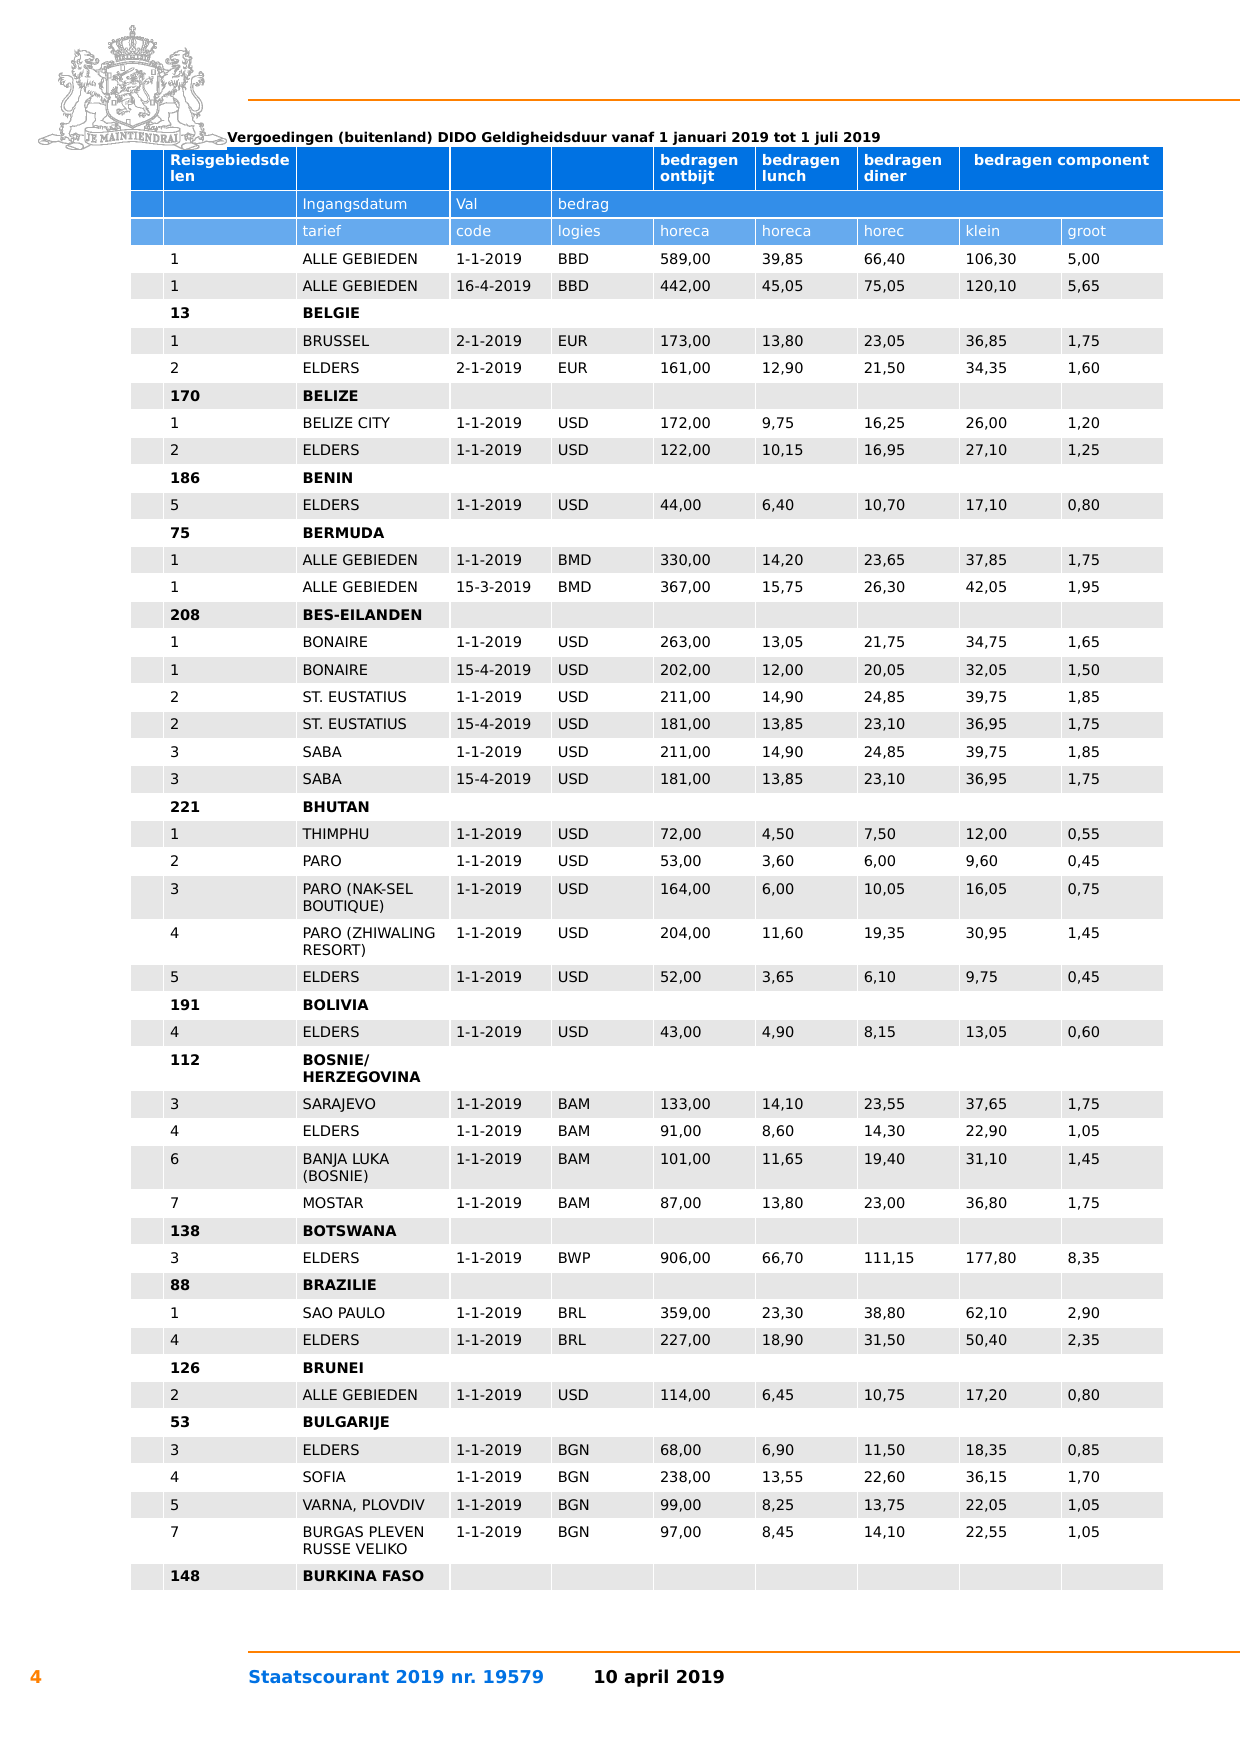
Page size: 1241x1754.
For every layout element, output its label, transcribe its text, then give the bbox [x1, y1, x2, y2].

table_cell BURGAS PLEVEN RUSSE VELIKO [297, 1519, 449, 1562]
table_cell [1062, 1355, 1163, 1381]
table_cell BULGARIJE [297, 1410, 449, 1436]
table_cell 4 [164, 1328, 296, 1354]
table_cell [756, 520, 857, 546]
table_cell 442,00 [654, 273, 755, 299]
table_cell [451, 520, 551, 546]
table_cell [131, 821, 163, 847]
table_cell 1-1-2019 [451, 849, 551, 875]
table_cell 4 [164, 1464, 296, 1491]
table_cell 1,45 [1062, 1146, 1163, 1189]
table_cell [858, 602, 959, 628]
table_cell 0,45 [1062, 965, 1163, 991]
table_cell EUR [552, 355, 653, 382]
table_cell [654, 465, 755, 491]
table_cell PARO [297, 849, 449, 875]
table_cell ELDERS [297, 1437, 449, 1463]
table_cell 4 [164, 1020, 296, 1046]
table_cell [1062, 383, 1163, 409]
table_cell 12,00 [756, 657, 857, 683]
table_cell USD [552, 739, 653, 765]
table_cell 3 [164, 876, 296, 919]
table_cell [654, 1047, 755, 1090]
table_cell ELDERS [297, 1245, 449, 1272]
table_cell 53 [164, 1410, 296, 1436]
table_cell [131, 1047, 163, 1090]
table_cell bedragen component [960, 147, 1163, 190]
table_cell 2-1-2019 [451, 355, 551, 382]
table_cell [756, 1218, 857, 1244]
table_cell 5,00 [1062, 246, 1163, 272]
table_cell bedrag [552, 191, 1163, 217]
table_cell 23,10 [858, 712, 959, 738]
table_cell 172,00 [654, 410, 755, 437]
table_cell [131, 520, 163, 546]
table_cell [756, 1410, 857, 1436]
table_cell 2 [164, 849, 296, 875]
table_cell 36,95 [960, 712, 1061, 738]
table_cell 0,55 [1062, 821, 1163, 847]
table_cell [552, 1564, 653, 1590]
table_cell 3 [164, 766, 296, 793]
table_cell ALLE GEBIEDEN [297, 273, 449, 299]
table_cell 161,00 [654, 355, 755, 382]
table_cell BENIN [297, 465, 449, 491]
table_cell [756, 1047, 857, 1090]
table_cell [164, 219, 296, 245]
table_cell 8,15 [858, 1020, 959, 1046]
table_cell 1,05 [1062, 1492, 1163, 1518]
table_cell 38,80 [858, 1300, 959, 1326]
table_cell USD [552, 410, 653, 437]
table_cell 15-4-2019 [451, 766, 551, 793]
table_cell 91,00 [654, 1119, 755, 1145]
table_cell USD [552, 965, 653, 991]
table_cell 37,85 [960, 547, 1061, 573]
table_cell [131, 1020, 163, 1046]
table_cell 106,30 [960, 246, 1061, 272]
table_cell BOTSWANA [297, 1218, 449, 1244]
table_cell [858, 1564, 959, 1590]
table_cell 3 [164, 1091, 296, 1118]
table_cell [654, 383, 755, 409]
table_cell 39,85 [756, 246, 857, 272]
table_cell [131, 1328, 163, 1354]
table_cell USD [552, 849, 653, 875]
table_cell [131, 876, 163, 919]
table_cell 3,65 [756, 965, 857, 991]
table_cell 15-4-2019 [451, 657, 551, 683]
table_cell 23,65 [858, 547, 959, 573]
table_cell [451, 1410, 551, 1436]
table_cell [131, 273, 163, 299]
table_cell 1,75 [1062, 712, 1163, 738]
table_cell ALLE GEBIEDEN [297, 547, 449, 573]
table_cell [552, 1218, 653, 1244]
table_cell [858, 1273, 959, 1299]
table_cell [131, 575, 163, 601]
table_cell 1 [164, 575, 296, 601]
table_cell [960, 520, 1061, 546]
table_cell 221 [164, 794, 296, 820]
table_cell 164,00 [654, 876, 755, 919]
table_cell BAM [552, 1146, 653, 1189]
table_cell code [451, 219, 551, 245]
table_cell SARAJEVO [297, 1091, 449, 1118]
table_cell [131, 920, 163, 964]
table_cell USD [552, 920, 653, 964]
table_cell 0,85 [1062, 1437, 1163, 1463]
table_cell BMD [552, 575, 653, 601]
table_cell [451, 794, 551, 820]
table_cell 9,75 [756, 410, 857, 437]
table_cell 11,50 [858, 1437, 959, 1463]
table_cell [960, 1564, 1061, 1590]
table_cell 1-1-2019 [451, 739, 551, 765]
table_cell 10,05 [858, 876, 959, 919]
table_cell [131, 246, 163, 272]
table_cell [858, 794, 959, 820]
table_cell 1,75 [1062, 766, 1163, 793]
table_cell BWP [552, 1245, 653, 1272]
table_cell 1-1-2019 [451, 1300, 551, 1326]
table_cell PARO (NAK-SEL BOUTIQUE) [297, 876, 449, 919]
table_cell BONAIRE [297, 657, 449, 683]
table_cell 0,75 [1062, 876, 1163, 919]
table_cell 4 [164, 1119, 296, 1145]
table_cell 26,00 [960, 410, 1061, 437]
table_cell [756, 992, 857, 1018]
table_cell 1,85 [1062, 684, 1163, 711]
table_cell 23,55 [858, 1091, 959, 1118]
table_cell [960, 794, 1061, 820]
table_cell BRAZILIE [297, 1273, 449, 1299]
table_cell [131, 1190, 163, 1217]
table_cell [858, 1410, 959, 1436]
table_cell 1 [164, 629, 296, 656]
table_cell 15,75 [756, 575, 857, 601]
table_cell 20,05 [858, 657, 959, 683]
table_cell 330,00 [654, 547, 755, 573]
table_cell [960, 1047, 1061, 1090]
table_cell 181,00 [654, 712, 755, 738]
table_cell 112 [164, 1047, 296, 1090]
table_cell USD [552, 1020, 653, 1046]
table_cell ELDERS [297, 355, 449, 382]
table_cell 1-1-2019 [451, 1146, 551, 1189]
table_cell 99,00 [654, 1492, 755, 1518]
table_cell ELDERS [297, 1020, 449, 1046]
table_cell BBD [552, 246, 653, 272]
table_cell 181,00 [654, 766, 755, 793]
table_cell 4,90 [756, 1020, 857, 1046]
table_cell [131, 849, 163, 875]
table_cell [1062, 794, 1163, 820]
table_cell 8,45 [756, 1519, 857, 1562]
table_cell 1-1-2019 [451, 493, 551, 519]
table_cell ELDERS [297, 493, 449, 519]
table_cell [131, 1091, 163, 1118]
table_cell [1062, 520, 1163, 546]
table_cell 52,00 [654, 965, 755, 991]
table_cell 1,75 [1062, 547, 1163, 573]
table_cell 1,05 [1062, 1519, 1163, 1562]
table_cell 1,05 [1062, 1119, 1163, 1145]
table_cell 1 [164, 547, 296, 573]
table_cell [960, 992, 1061, 1018]
table_cell 1,25 [1062, 438, 1163, 464]
table_cell USD [552, 1382, 653, 1408]
table_cell 72,00 [654, 821, 755, 847]
table_cell 34,35 [960, 355, 1061, 382]
table_cell BERMUDA [297, 520, 449, 546]
table_cell 87,00 [654, 1190, 755, 1217]
table_cell 6,10 [858, 965, 959, 991]
table_cell 1,75 [1062, 328, 1163, 354]
table_cell 13,05 [960, 1020, 1061, 1046]
table_cell [858, 383, 959, 409]
table_cell [552, 147, 653, 190]
table_cell Ingangsdatum [297, 191, 449, 217]
table_cell 22,05 [960, 1492, 1061, 1518]
table_cell 1-1-2019 [451, 821, 551, 847]
table_cell [1062, 1218, 1163, 1244]
table_cell 191 [164, 992, 296, 1018]
table_cell 88 [164, 1273, 296, 1299]
table_cell [960, 602, 1061, 628]
table_cell 589,00 [654, 246, 755, 272]
table_cell [858, 1218, 959, 1244]
table_cell [131, 383, 163, 409]
table_cell [451, 383, 551, 409]
table_cell [756, 794, 857, 820]
table_cell 68,00 [654, 1437, 755, 1463]
table_cell [131, 1492, 163, 1518]
table_cell 359,00 [654, 1300, 755, 1326]
table_cell 18,90 [756, 1328, 857, 1354]
table_cell 1-1-2019 [451, 1190, 551, 1217]
table_cell 16,95 [858, 438, 959, 464]
table_cell [654, 602, 755, 628]
table_cell 0,60 [1062, 1020, 1163, 1046]
table_cell 2 [164, 712, 296, 738]
table_cell 2 [164, 1382, 296, 1408]
table_cell BRL [552, 1328, 653, 1354]
table_cell USD [552, 629, 653, 656]
table_cell 36,80 [960, 1190, 1061, 1217]
table_cell 24,85 [858, 739, 959, 765]
table_cell 1-1-2019 [451, 246, 551, 272]
table_cell 12,90 [756, 355, 857, 382]
table_cell 1,45 [1062, 920, 1163, 964]
table_cell [552, 1410, 653, 1436]
table_cell ALLE GEBIEDEN [297, 1382, 449, 1408]
table_cell [131, 1146, 163, 1189]
table_cell 45,05 [756, 273, 857, 299]
table_cell 211,00 [654, 739, 755, 765]
table_cell 12,00 [960, 821, 1061, 847]
table_cell [131, 1218, 163, 1244]
table_cell [131, 629, 163, 656]
table_cell [552, 992, 653, 1018]
table_cell [1062, 301, 1163, 327]
table_cell [552, 465, 653, 491]
table_cell 16-4-2019 [451, 273, 551, 299]
table_cell 23,00 [858, 1190, 959, 1217]
table_cell 0,45 [1062, 849, 1163, 875]
picture [38, 25, 227, 150]
table_cell [131, 794, 163, 820]
table_cell 36,85 [960, 328, 1061, 354]
table_cell [654, 301, 755, 327]
table_cell 126 [164, 1355, 296, 1381]
table_cell PARO (ZHIWALING RESORT) [297, 920, 449, 964]
table_cell 1-1-2019 [451, 438, 551, 464]
table_cell BRUNEI [297, 1355, 449, 1381]
table_cell 11,65 [756, 1146, 857, 1189]
table_cell [131, 1300, 163, 1326]
table_cell [552, 1273, 653, 1299]
table_cell [451, 147, 551, 190]
table_cell 9,60 [960, 849, 1061, 875]
table_cell [1062, 1564, 1163, 1590]
table_cell 1-1-2019 [451, 629, 551, 656]
table_cell [1062, 992, 1163, 1018]
table_cell 36,15 [960, 1464, 1061, 1491]
table_cell 906,00 [654, 1245, 755, 1272]
table_cell BGN [552, 1519, 653, 1562]
table_cell 1,60 [1062, 355, 1163, 382]
table_cell [654, 794, 755, 820]
table_cell BGN [552, 1437, 653, 1463]
table_cell [131, 1464, 163, 1491]
table_cell [131, 684, 163, 711]
table_cell 2,35 [1062, 1328, 1163, 1354]
table_cell [131, 1382, 163, 1408]
table_cell [131, 1355, 163, 1381]
table_cell 367,00 [654, 575, 755, 601]
table_cell BOSNIE/HERZEGOVINA [297, 1047, 449, 1090]
table_cell 5 [164, 965, 296, 991]
table_cell [858, 465, 959, 491]
table_cell 6,90 [756, 1437, 857, 1463]
table_cell [131, 438, 163, 464]
table_cell [960, 383, 1061, 409]
table_cell 10,15 [756, 438, 857, 464]
table_cell 114,00 [654, 1382, 755, 1408]
table_cell 2-1-2019 [451, 328, 551, 354]
table_cell [552, 1047, 653, 1090]
table_cell [756, 301, 857, 327]
table_cell 1-1-2019 [451, 1020, 551, 1046]
table_cell 1,20 [1062, 410, 1163, 437]
table_cell 13,55 [756, 1464, 857, 1491]
table_cell 18,35 [960, 1437, 1061, 1463]
table_cell [451, 1047, 551, 1090]
table_cell 1-1-2019 [451, 1464, 551, 1491]
table_cell ST. EUSTATIUS [297, 684, 449, 711]
table_cell [654, 1355, 755, 1381]
table_cell logies [552, 219, 653, 245]
table_cell 122,00 [654, 438, 755, 464]
table_cell 13,85 [756, 712, 857, 738]
table_cell 1-1-2019 [451, 410, 551, 437]
table_cell 120,10 [960, 273, 1061, 299]
table_cell 5 [164, 493, 296, 519]
table_cell [131, 712, 163, 738]
table_cell 75 [164, 520, 296, 546]
table_cell BONAIRE [297, 629, 449, 656]
table_cell 204,00 [654, 920, 755, 964]
table_cell 21,75 [858, 629, 959, 656]
table_cell [131, 328, 163, 354]
table_cell 1,95 [1062, 575, 1163, 601]
table_cell 14,90 [756, 684, 857, 711]
table_cell SABA [297, 739, 449, 765]
table_cell [654, 1410, 755, 1436]
table_cell [451, 1273, 551, 1299]
table_cell 15-4-2019 [451, 712, 551, 738]
table_cell bedragen lunch [756, 147, 857, 190]
table_cell 5 [164, 1492, 296, 1518]
table_cell ELDERS [297, 1328, 449, 1354]
table_cell 3 [164, 739, 296, 765]
table_cell 1,75 [1062, 1091, 1163, 1118]
table_cell USD [552, 766, 653, 793]
table_cell BAM [552, 1119, 653, 1145]
table_cell 1 [164, 273, 296, 299]
table_cell 97,00 [654, 1519, 755, 1562]
table_cell [960, 1355, 1061, 1381]
table_cell [1062, 602, 1163, 628]
table_cell 6 [164, 1146, 296, 1189]
table_cell 19,40 [858, 1146, 959, 1189]
table_cell [451, 1564, 551, 1590]
table_cell USD [552, 821, 653, 847]
table_cell 21,50 [858, 355, 959, 382]
table_cell [960, 465, 1061, 491]
table_cell 263,00 [654, 629, 755, 656]
table_cell 10,75 [858, 1382, 959, 1408]
table_cell 23,30 [756, 1300, 857, 1326]
table_cell BGN [552, 1464, 653, 1491]
table_cell BES-EILANDEN [297, 602, 449, 628]
table_cell 7,50 [858, 821, 959, 847]
table_cell [131, 493, 163, 519]
table_cell 186 [164, 465, 296, 491]
table_cell 17,10 [960, 493, 1061, 519]
table_cell [654, 520, 755, 546]
table_cell ELDERS [297, 1119, 449, 1145]
table_cell 2 [164, 684, 296, 711]
table_cell 9,75 [960, 965, 1061, 991]
table_cell 170 [164, 383, 296, 409]
table_cell 17,20 [960, 1382, 1061, 1408]
table_cell [756, 1273, 857, 1299]
table_cell [552, 602, 653, 628]
table_cell 32,05 [960, 657, 1061, 683]
table_cell [858, 301, 959, 327]
table_cell ST. EUSTATIUS [297, 712, 449, 738]
table_cell [131, 992, 163, 1018]
table_cell BELIZE CITY [297, 410, 449, 437]
table_cell 14,30 [858, 1119, 959, 1145]
table_cell 1-1-2019 [451, 1437, 551, 1463]
table_cell 1,65 [1062, 629, 1163, 656]
table_cell 14,10 [756, 1091, 857, 1118]
table_cell VARNA, PLOVDIV [297, 1492, 449, 1518]
table_cell 2,90 [1062, 1300, 1163, 1326]
table_cell 34,75 [960, 629, 1061, 656]
table_cell [960, 1410, 1061, 1436]
table_cell [131, 547, 163, 573]
table_cell USD [552, 493, 653, 519]
table_cell 8,35 [1062, 1245, 1163, 1272]
table_cell 1 [164, 1300, 296, 1326]
table_cell 19,35 [858, 920, 959, 964]
table_cell 37,65 [960, 1091, 1061, 1118]
table_cell 22,55 [960, 1519, 1061, 1562]
table_cell 31,10 [960, 1146, 1061, 1189]
table_cell [451, 992, 551, 1018]
table_cell 3 [164, 1245, 296, 1272]
table_cell 27,10 [960, 438, 1061, 464]
table_cell EUR [552, 328, 653, 354]
table_cell [131, 150, 163, 190]
table_cell BRUSSEL [297, 328, 449, 354]
table_cell [858, 992, 959, 1018]
table_cell 6,00 [858, 849, 959, 875]
table_cell 4,50 [756, 821, 857, 847]
table_cell ALLE GEBIEDEN [297, 575, 449, 601]
table_cell 16,05 [960, 876, 1061, 919]
table_cell 1-1-2019 [451, 1382, 551, 1408]
table_cell USD [552, 712, 653, 738]
table_cell 148 [164, 1564, 296, 1590]
table_cell 11,60 [756, 920, 857, 964]
table_cell [1062, 1410, 1163, 1436]
table_cell [1062, 465, 1163, 491]
table_cell [552, 794, 653, 820]
table_cell 6,40 [756, 493, 857, 519]
table_cell [131, 1273, 163, 1299]
table_cell [131, 1245, 163, 1272]
table_cell 1-1-2019 [451, 1328, 551, 1354]
table_cell 13,05 [756, 629, 857, 656]
table_cell 6,45 [756, 1382, 857, 1408]
table_cell [451, 301, 551, 327]
table_cell BURKINA FASO [297, 1564, 449, 1590]
table_cell ELDERS [297, 438, 449, 464]
table_cell 6,00 [756, 876, 857, 919]
table_cell 1-1-2019 [451, 1119, 551, 1145]
table_cell 44,00 [654, 493, 755, 519]
table_cell ELDERS [297, 965, 449, 991]
table_cell 1-1-2019 [451, 1519, 551, 1562]
table_cell [131, 191, 163, 217]
table_cell 50,40 [960, 1328, 1061, 1354]
table_cell [131, 602, 163, 628]
table_cell MOSTAR [297, 1190, 449, 1217]
table_cell 1-1-2019 [451, 547, 551, 573]
table_cell 30,95 [960, 920, 1061, 964]
table_cell USD [552, 438, 653, 464]
table_cell 7 [164, 1519, 296, 1562]
table_cell [654, 992, 755, 1018]
table_cell 1-1-2019 [451, 965, 551, 991]
table_cell 1 [164, 657, 296, 683]
table_cell [858, 1355, 959, 1381]
table_cell 22,90 [960, 1119, 1061, 1145]
table_cell 22,60 [858, 1464, 959, 1491]
table_cell [131, 1564, 163, 1590]
table_cell 15-3-2019 [451, 575, 551, 601]
table_cell [756, 383, 857, 409]
table_cell 36,95 [960, 766, 1061, 793]
table_cell [131, 301, 163, 327]
table_cell [131, 1437, 163, 1463]
table_cell [756, 1564, 857, 1590]
table_cell THIMPHU [297, 821, 449, 847]
table_cell [131, 766, 163, 793]
table_cell [756, 1355, 857, 1381]
table_cell 2 [164, 355, 296, 382]
table_cell [131, 965, 163, 991]
table_cell [1062, 1273, 1163, 1299]
table_cell 13,85 [756, 766, 857, 793]
table_cell [451, 1218, 551, 1244]
table_cell 1 [164, 328, 296, 354]
table_cell BGN [552, 1492, 653, 1518]
table_cell 227,00 [654, 1328, 755, 1354]
table_cell 66,70 [756, 1245, 857, 1272]
table_cell horec [858, 219, 959, 245]
table_cell [451, 465, 551, 491]
table_cell 173,00 [654, 328, 755, 354]
table_cell 177,80 [960, 1245, 1061, 1272]
table_cell [552, 520, 653, 546]
table_cell [756, 602, 857, 628]
table_cell 23,05 [858, 328, 959, 354]
table_cell 208 [164, 602, 296, 628]
table_cell 0,80 [1062, 493, 1163, 519]
table_cell 7 [164, 1190, 296, 1217]
table_cell 4 [164, 920, 296, 964]
table_cell 14,20 [756, 547, 857, 573]
table_cell 1,70 [1062, 1464, 1163, 1491]
table_cell [1062, 1047, 1163, 1090]
table_cell horeca [654, 219, 755, 245]
table_cell 3,60 [756, 849, 857, 875]
table_cell bedragen diner [858, 147, 959, 190]
table_cell 0,80 [1062, 1382, 1163, 1408]
table_cell 13,80 [756, 328, 857, 354]
table_cell 1-1-2019 [451, 920, 551, 964]
table_cell [164, 191, 296, 217]
table_cell BANJA LUKA (BOSNIE) [297, 1146, 449, 1189]
table_cell [131, 219, 163, 245]
table_cell 133,00 [654, 1091, 755, 1118]
table_cell BAM [552, 1091, 653, 1118]
table_cell [858, 1047, 959, 1090]
table_cell 39,75 [960, 684, 1061, 711]
table_cell groot [1062, 219, 1163, 245]
table_cell 66,40 [858, 246, 959, 272]
table_cell 1-1-2019 [451, 876, 551, 919]
table_cell [960, 1273, 1061, 1299]
table_cell [131, 657, 163, 683]
table_cell 101,00 [654, 1146, 755, 1189]
table_cell [552, 383, 653, 409]
table_cell [552, 301, 653, 327]
table_cell 1 [164, 246, 296, 272]
table_cell 39,75 [960, 739, 1061, 765]
table_cell 1-1-2019 [451, 1091, 551, 1118]
table_cell BAM [552, 1190, 653, 1217]
table_cell 202,00 [654, 657, 755, 683]
table_cell 111,15 [858, 1245, 959, 1272]
table_cell [858, 520, 959, 546]
table_cell [131, 1410, 163, 1436]
table_cell SAO PAULO [297, 1300, 449, 1326]
table_cell tarief [297, 219, 449, 245]
table_cell BMD [552, 547, 653, 573]
table_cell 16,25 [858, 410, 959, 437]
table_cell [960, 1218, 1061, 1244]
table_cell [451, 1355, 551, 1381]
table_cell 5,65 [1062, 273, 1163, 299]
table_cell [552, 1355, 653, 1381]
table_header Vergoedingen (buitenland) DIDO Geldigheidsduur vanaf 1 januari 2019 tot 1 juli 2019 [227, 130, 1163, 146]
table_cell [131, 355, 163, 382]
table_cell 53,00 [654, 849, 755, 875]
table_cell 14,10 [858, 1519, 959, 1562]
table_cell BELIZE [297, 383, 449, 409]
table_cell [451, 602, 551, 628]
table_cell 75,05 [858, 273, 959, 299]
table_cell 1-1-2019 [451, 1492, 551, 1518]
table_cell 14,90 [756, 739, 857, 765]
table_cell [960, 301, 1061, 327]
table_cell [756, 465, 857, 491]
table_cell 1-1-2019 [451, 1245, 551, 1272]
table_cell USD [552, 657, 653, 683]
table_cell [654, 1564, 755, 1590]
table_cell 26,30 [858, 575, 959, 601]
table_cell 3 [164, 1437, 296, 1463]
table_cell 43,00 [654, 1020, 755, 1046]
table_cell 8,60 [756, 1119, 857, 1145]
table_cell 13,80 [756, 1190, 857, 1217]
table_cell BRL [552, 1300, 653, 1326]
table_cell SOFIA [297, 1464, 449, 1491]
table_cell [131, 739, 163, 765]
table_cell USD [552, 876, 653, 919]
table_cell 1-1-2019 [451, 684, 551, 711]
table_cell BHUTAN [297, 794, 449, 820]
table_cell 1,85 [1062, 739, 1163, 765]
table_cell Reisgebiedsdelen [164, 147, 296, 190]
table_cell [131, 1519, 163, 1562]
table_cell ALLE GEBIEDEN [297, 246, 449, 272]
table_cell 24,85 [858, 684, 959, 711]
table_cell 42,05 [960, 575, 1061, 601]
table_cell [131, 465, 163, 491]
table_cell 13 [164, 301, 296, 327]
table_cell 1 [164, 410, 296, 437]
table_cell USD [552, 684, 653, 711]
table_cell Val [451, 191, 551, 217]
table_cell 138 [164, 1218, 296, 1244]
table_cell [654, 1218, 755, 1244]
table_cell 2 [164, 438, 296, 464]
table_cell SABA [297, 766, 449, 793]
table_cell 1 [164, 821, 296, 847]
table_cell klein [960, 219, 1061, 245]
table_cell BBD [552, 273, 653, 299]
table_cell BOLIVIA [297, 992, 449, 1018]
table_cell 238,00 [654, 1464, 755, 1491]
table_cell [131, 410, 163, 437]
table_cell 23,10 [858, 766, 959, 793]
table_cell 31,50 [858, 1328, 959, 1354]
table_cell bedragen ontbijt [654, 147, 755, 190]
table_cell 8,25 [756, 1492, 857, 1518]
table_cell [131, 1119, 163, 1145]
table_cell BELGIE [297, 301, 449, 327]
table_cell horeca [756, 219, 857, 245]
table_cell 211,00 [654, 684, 755, 711]
table_cell [654, 1273, 755, 1299]
table_cell 1,75 [1062, 1190, 1163, 1217]
table_cell 10,70 [858, 493, 959, 519]
table_cell 13,75 [858, 1492, 959, 1518]
table_cell [297, 147, 449, 190]
table_cell 62,10 [960, 1300, 1061, 1326]
table_cell 1,50 [1062, 657, 1163, 683]
